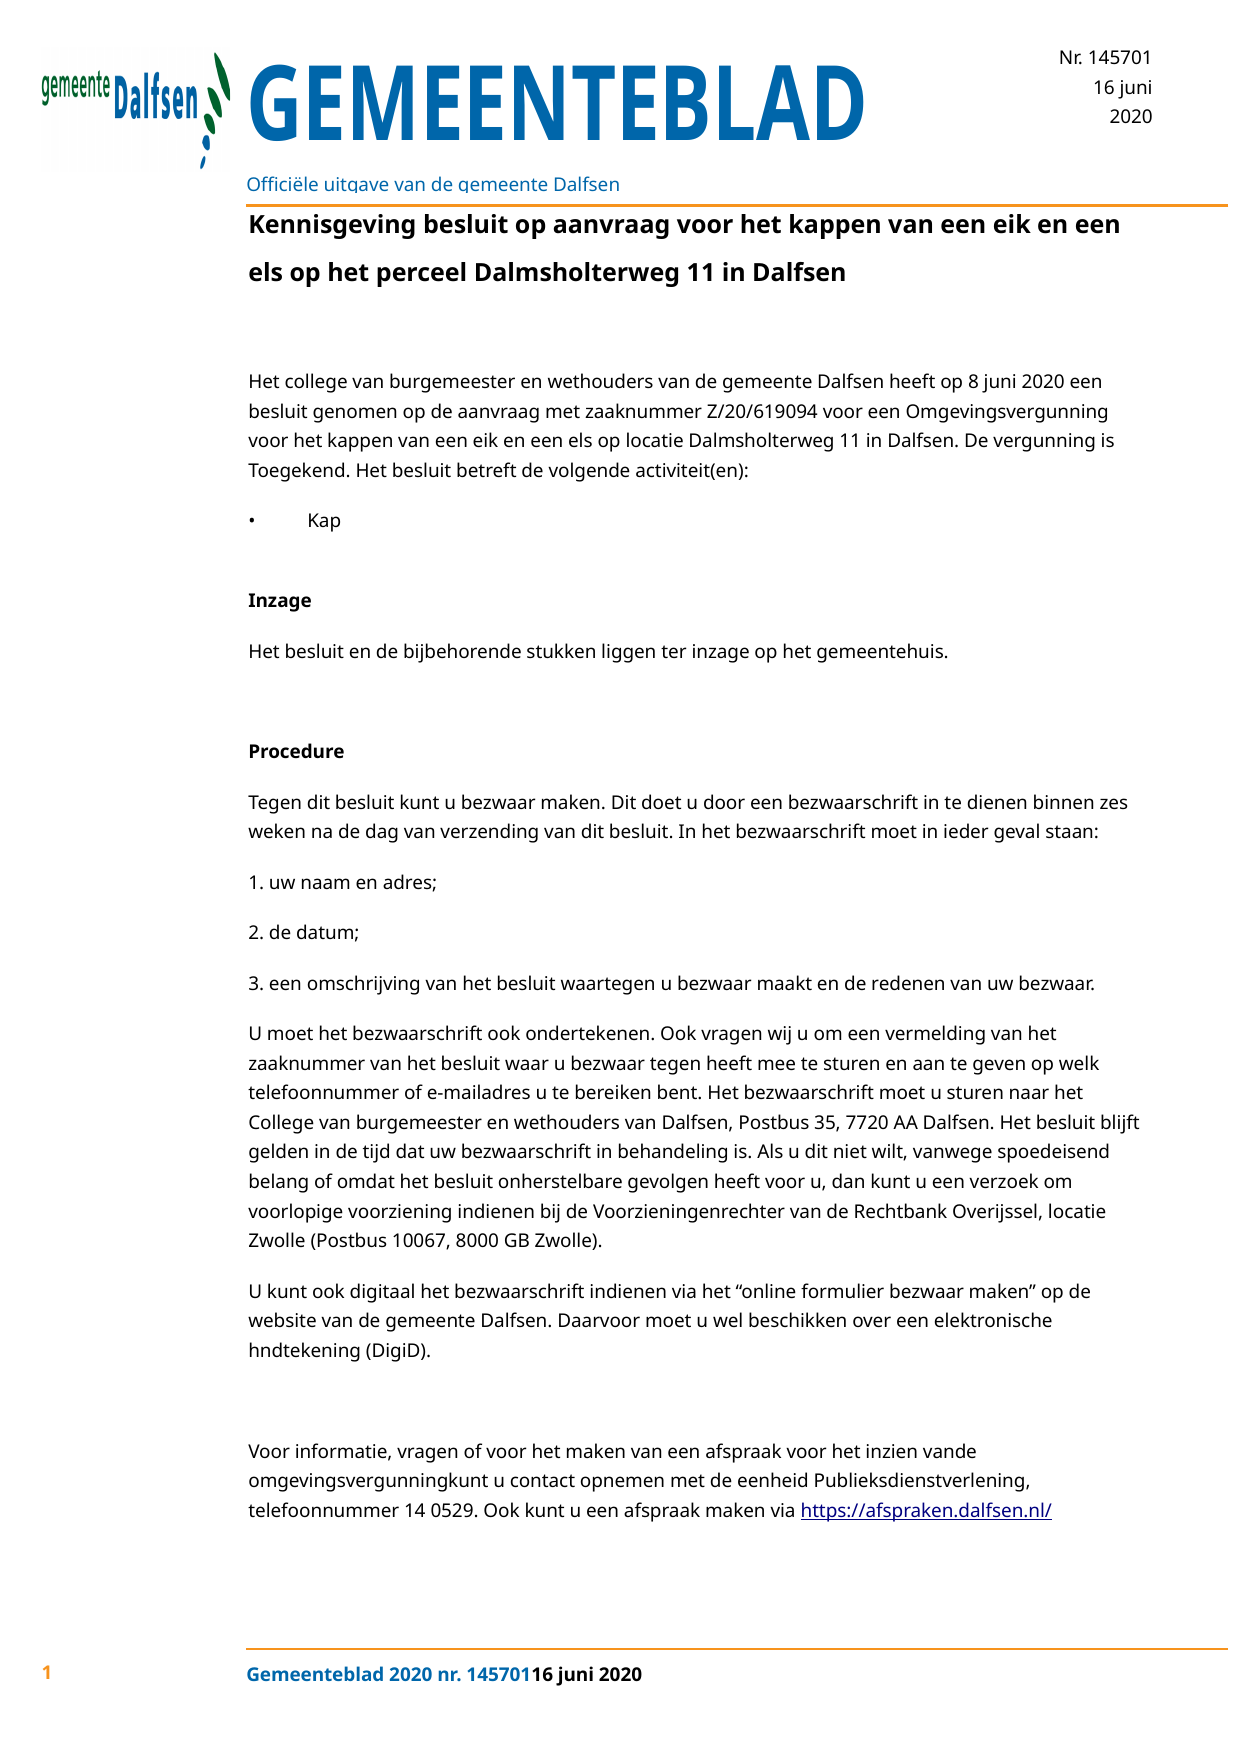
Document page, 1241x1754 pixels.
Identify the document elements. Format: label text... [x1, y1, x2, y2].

picture [41, 47, 231, 172]
text Het college van burgemeester en wethouders van de gemeente Dalfsen heeft op 8 juni 2020 een besluit genomen op de aanvraag met zaaknummer Z/20/619094 voor een Omgevingsvergunning voor het kappen van een eik en een els op locatie Dalmsholterweg 11 in Dalfsen. De vergunning is Toegekend. Het besluit betreft de volgende activiteit(en): [248, 368, 1152, 483]
text 2. de datum; [248, 919, 1152, 945]
list Kap [248, 507, 1152, 533]
text Procedure [248, 739, 1152, 764]
text Inzage [248, 587, 1152, 613]
text U moet het bezwaarschrift ook ondertekenen. Ook vragen wij u om een vermelding van het zaaknummer van het besluit waar u bezwaar tegen heeft mee te sturen en aan te geven op welk telefoonnummer of e-mailadres u te bereiken bent. Het bezwaarschrift moet u sturen naar het College van burgemeester en wethouders van Dalfsen, Postbus 35, 7720 AA Dalfsen. Het besluit blijft gelden in de tijd dat uw bezwaarschrift in behandeling is. Als u dit niet wilt, vanwege spoedeisend belang of omdat het besluit onherstelbare gevolgen heeft voor u, dan kunt u een verzoek om voorlopige voorziening indienen bij de Voorzieningenrechter van de Rechtbank Overijssel, locatie Zwolle (Postbus 10067, 8000 GB Zwolle). [248, 1020, 1152, 1253]
text 1. uw naam en adres; [248, 869, 1152, 895]
text Tegen dit besluit kunt u bezwaar maken. Dit doet u door een bezwaarschrift in te dienen binnen zes weken na de dag van verzending van dit besluit. In het bezwaarschrift moet in ieder geval staan: [248, 789, 1152, 844]
text Het besluit en de bijbehorende stukken liggen ter inzage op het gemeentehuis. [248, 638, 1152, 664]
text 3. een omschrijving van het besluit waartegen u bezwaar maakt en de redenen van uw bezwaar. [248, 970, 1152, 996]
text Voor informatie, vragen of voor het maken van een afspraak voor het inzien vande omgevingsvergunningkunt u contact opnemen met de eenheid Publieksdienstverlening, telefoonnummer 14 0529. Ook kunt u een afspraak maken via https://afspraken.dalfsen.nl/ [248, 1438, 1152, 1523]
text Kennisgeving besluit op aanvraag voor het kappen van een eik en een els op het perceel Dalmsholterweg 11 in Dalfsen [248, 207, 1152, 288]
text U kunt ook digitaal het bezwaarschrift indienen via het “online formulier bezwaar maken” op de website van de gemeente Dalfsen. Daarvoor moet u wel beschikken over een elektronische hndtekening (DigiD). [248, 1278, 1152, 1363]
